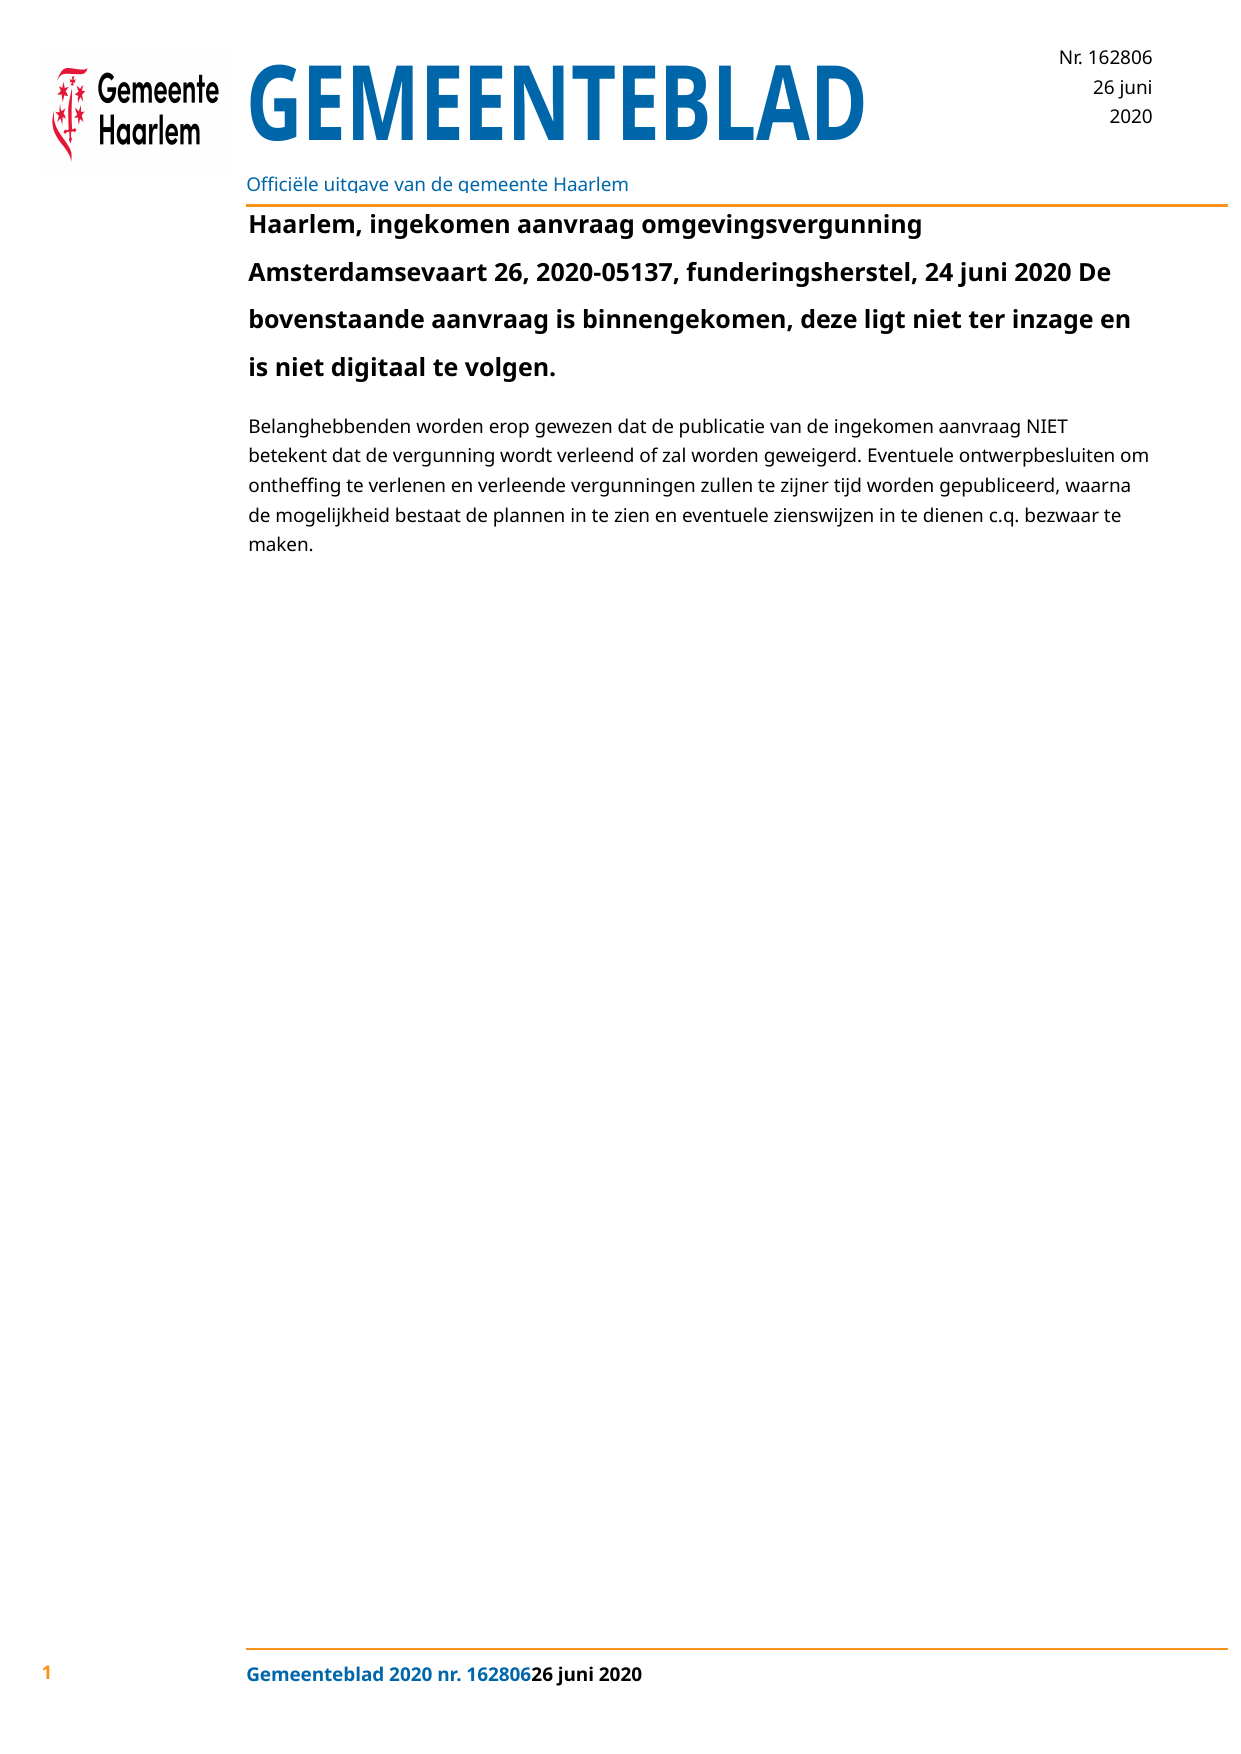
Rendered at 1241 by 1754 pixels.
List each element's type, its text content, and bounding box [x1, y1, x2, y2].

picture [41, 47, 231, 172]
text Haarlem, ingekomen aanvraag omgevingsvergunning Amsterdamsevaart 26, 2020-05137, funderingsherstel, 24 juni 2020 De bovenstaande aanvraag is binnengekomen, deze ligt niet ter inzage en is niet digitaal te volgen. [248, 207, 1152, 384]
text Belanghebbenden worden erop gewezen dat de publicatie van de ingekomen aanvraag NIET betekent dat de vergunning wordt verleend of zal worden geweigerd. Eventuele ontwerpbesluiten om ontheffing te verlenen en verleende vergunningen zullen te zijner tijd worden gepubliceerd, waarna de mogelijkheid bestaat de plannen in te zien en eventuele zienswijzen in te dienen c.q. bezwaar te maken. [248, 413, 1152, 557]
